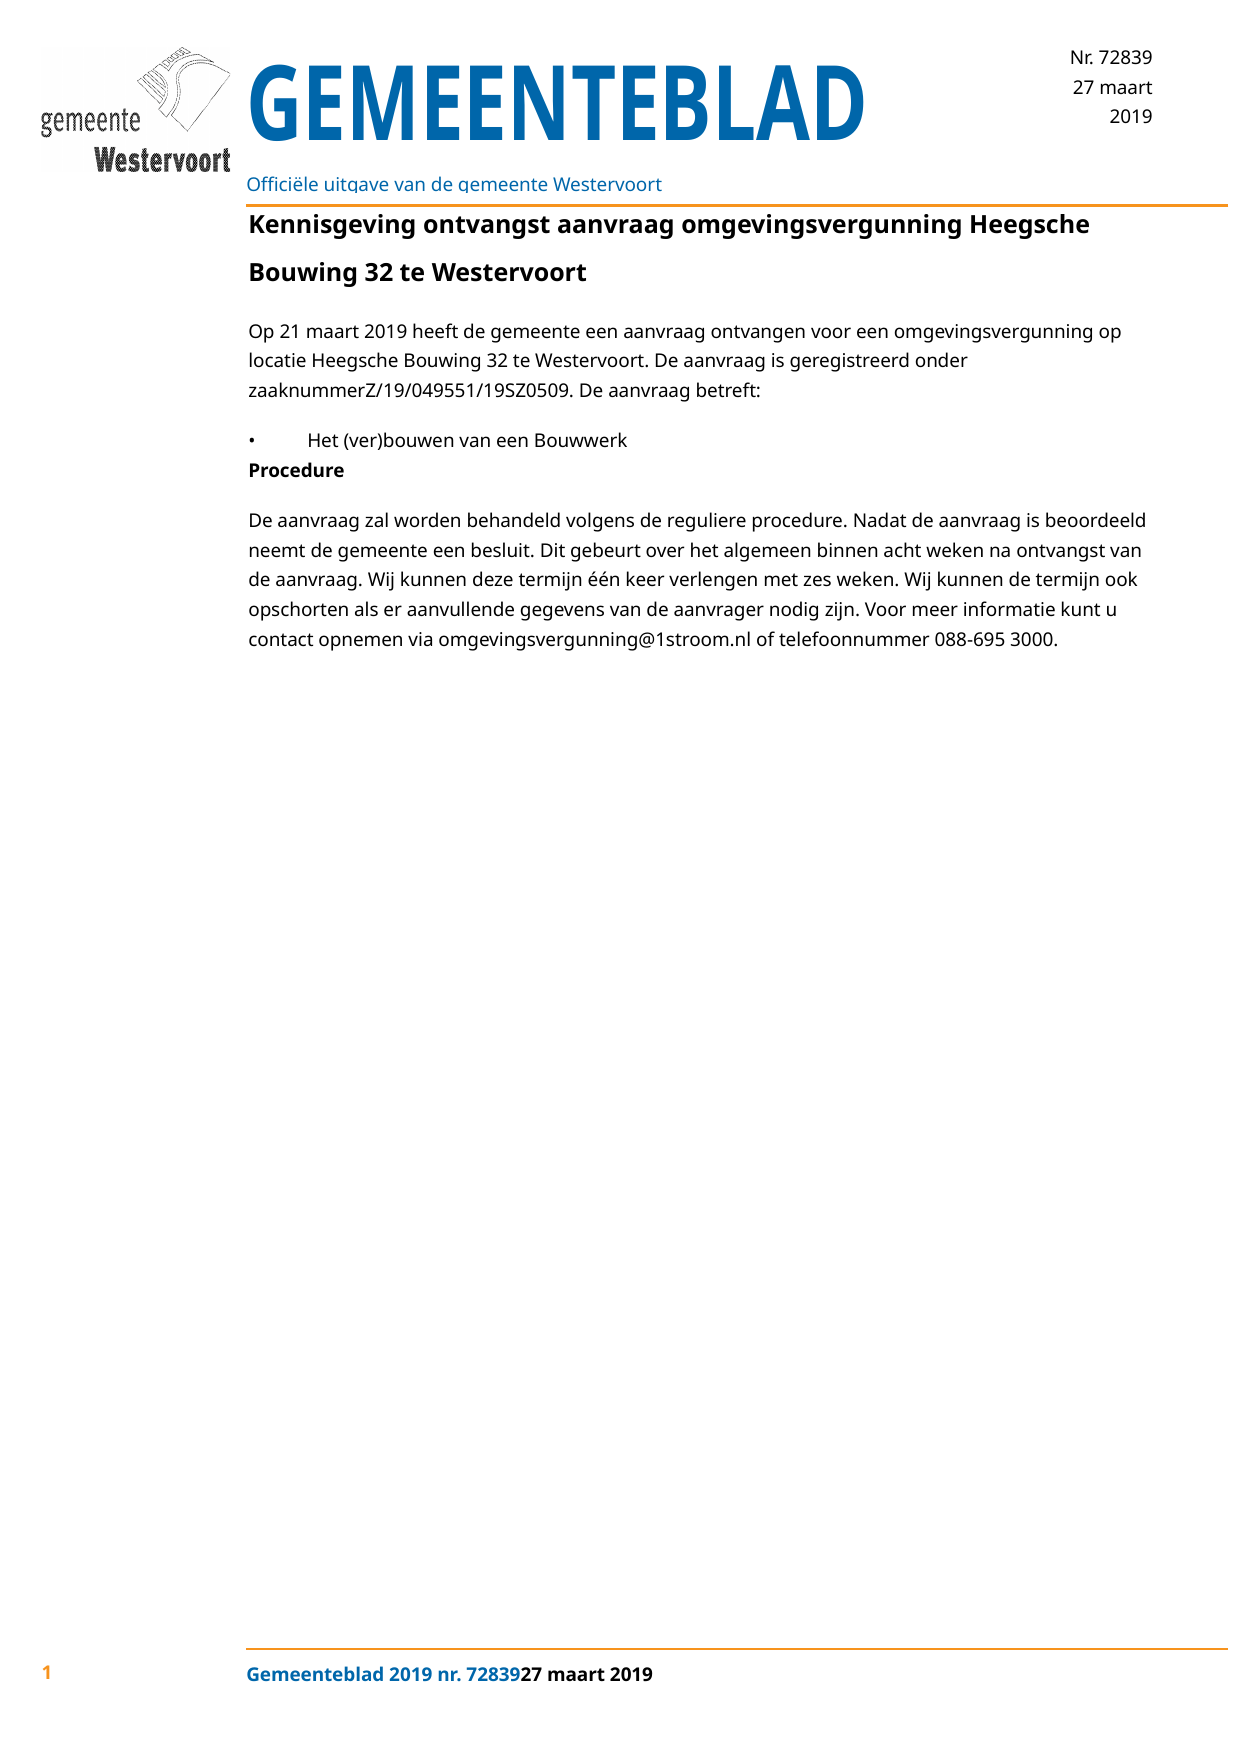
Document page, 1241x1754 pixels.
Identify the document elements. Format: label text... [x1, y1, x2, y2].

text De aanvraag zal worden behandeld volgens de reguliere procedure. Nadat de aanvraag is beoordeeld neemt de gemeente een besluit. Dit gebeurt over het algemeen binnen acht weken na ontvangst van de aanvraag. Wij kunnen deze termijn één keer verlengen met zes weken. Wij kunnen de termijn ook opschorten als er aanvullende gegevens van de aanvrager nodig zijn. Voor meer informatie kunt u contact opnemen via omgevingsvergunning@1stroom.nl of telefoonnummer 088-695 3000. [248, 507, 1152, 652]
text Op 21 maart 2019 heeft de gemeente een aanvraag ontvangen voor een omgevingsvergunning op locatie Heegsche Bouwing 32 te Westervoort. De aanvraag is geregistreerd onder zaaknummerZ/19/049551/19SZ0509. De aanvraag betreft: [248, 318, 1152, 403]
text Procedure [248, 457, 1152, 483]
text Kennisgeving ontvangst aanvraag omgevingsvergunning Heegsche Bouwing 32 te Westervoort [248, 207, 1152, 288]
list Het (ver)bouwen van een Bouwwerk [248, 427, 1152, 453]
picture [41, 47, 231, 172]
